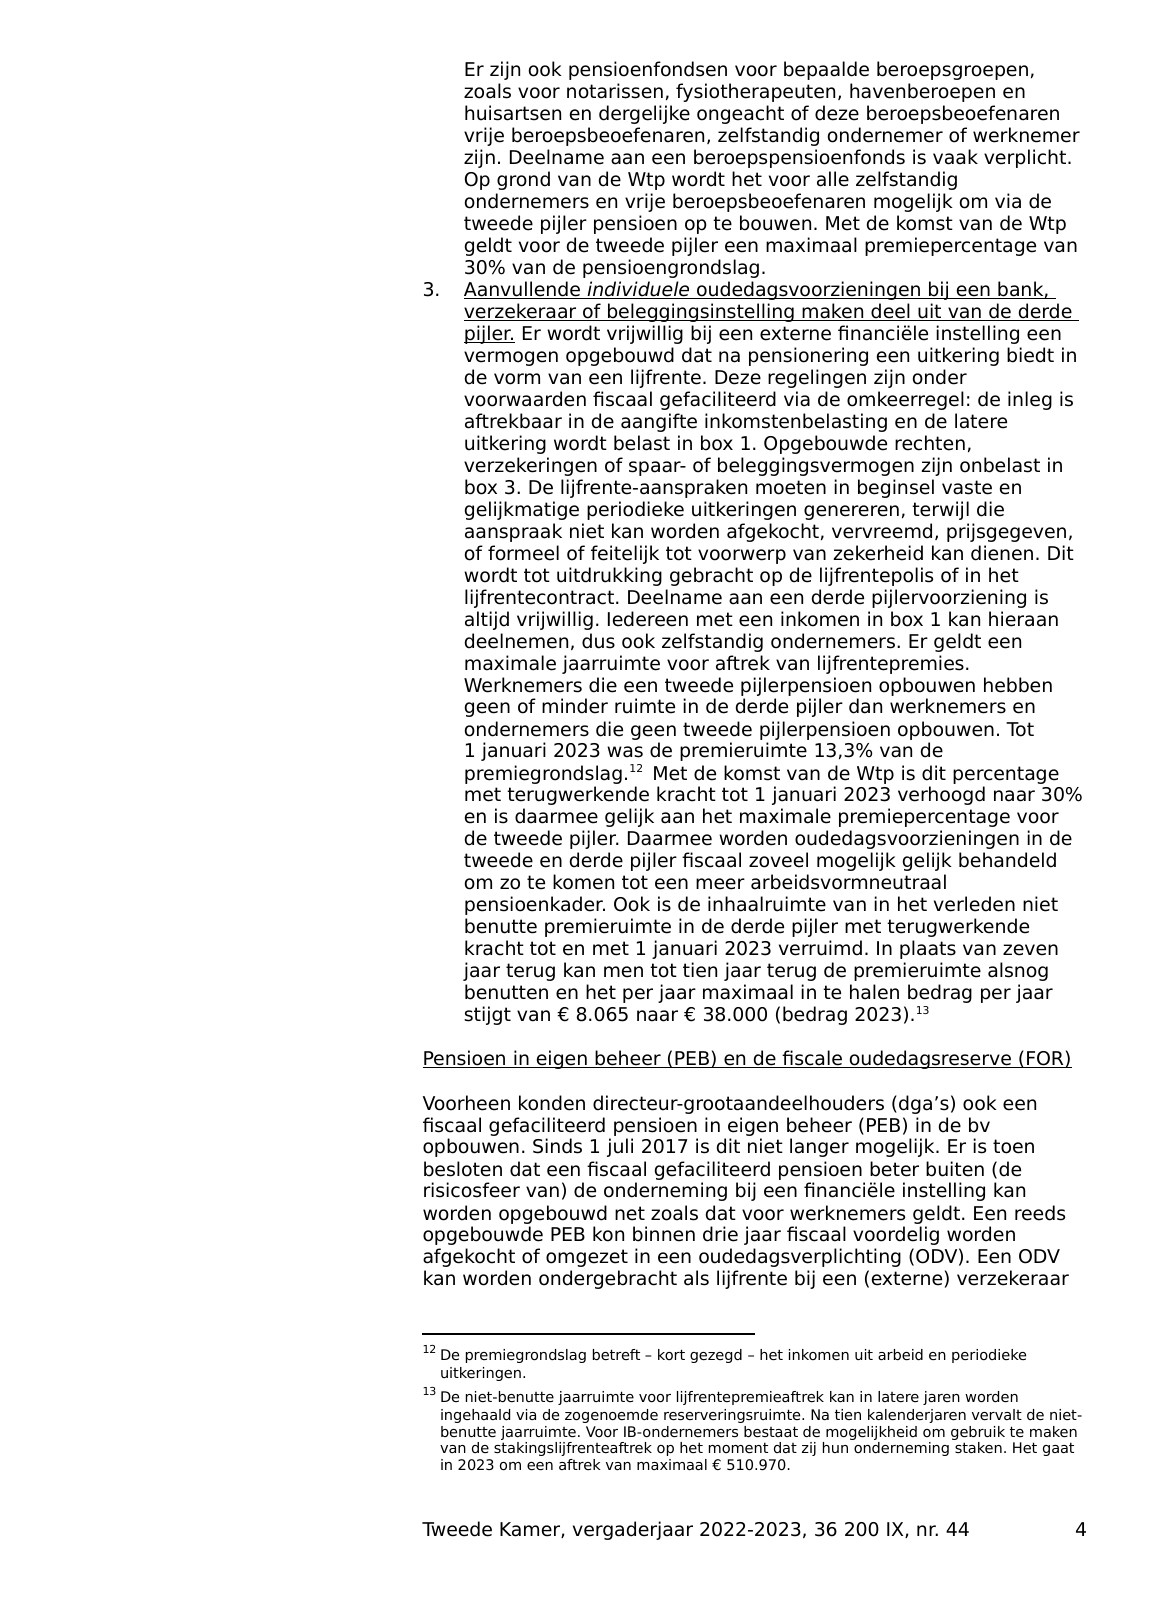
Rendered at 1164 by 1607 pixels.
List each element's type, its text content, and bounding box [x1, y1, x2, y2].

text Op grond van de Wtp wordt het voor alle zelfstandig ondernemers en vrije beroepsbeoefenaren mogelijk om via de tweede pijler pensioen op te bouwen. Met de komst van de Wtp geldt voor de tweede pijler een maximaal premiepercentage van 30% van de pensioengrondslag. [464, 169, 1087, 279]
text Voorheen konden directeur-grootaandeelhouders (dga’s) ook een fiscaal gefaciliteerd pensioen in eigen beheer (PEB) in de bv opbouwen. Sinds 1 juli 2017 is dit niet langer mogelijk. Er is toen besloten dat een fiscaal gefaciliteerd pensioen beter buiten (de risicosfeer van) de onderneming bij een financiële instelling kan worden opgebouwd net zoals dat voor werknemers geldt. Een reeds opgebouwde PEB kon binnen drie jaar fiscaal voordelig worden afgekocht of omgezet in een oudedagsverplichting (ODV). Een ODV kan worden ondergebracht als lijfrente bij een (externe) verzekeraar [422, 1092, 1087, 1290]
text 3. Aanvullende individuele oudedagsvoorzieningen bij een bank, verzekeraar of beleggingsinstelling maken deel uit van de derde pijler. Er wordt vrijwillig bij een externe financiële instelling een vermogen opgebouwd dat na pensionering een uitkering biedt in de vorm van een lijfrente. Deze regelingen zijn onder voorwaarden fiscaal gefaciliteerd via de omkeerregel: de inleg is aftrekbaar in de aangifte inkomstenbelasting en de latere uitkering wordt belast in box 1. Opgebouwde rechten, verzekeringen of spaar- of beleggingsvermogen zijn onbelast in box 3. De lijfrente-aanspraken moeten in beginsel vaste en gelijkmatige periodieke uitkeringen genereren, terwijl die aanspraak niet kan worden afgekocht, vervreemd, prijsgegeven, of formeel of feitelijk tot voorwerp van zekerheid kan dienen. Dit wordt tot uitdrukking gebracht op de lijfrentepolis of in het lijfrentecontract. Deelname aan een derde pijlervoorziening is altijd vrijwillig. Iedereen met een inkomen in box 1 kan hieraan deelnemen, dus ook zelfstandig ondernemers. Er geldt een maximale jaarruimte voor aftrek van lijfrentepremies. Werknemers die een tweede pijlerpensioen opbouwen hebben geen of minder ruimte in de derde pijler dan werknemers en ondernemers die geen tweede pijlerpensioen opbouwen. Tot 1 januari 2023 was de premieruimte 13,3% van de premiegrondslag. Met de komst van de Wtp is dit percentage met terugwerkende kracht tot 1 januari 2023 verhoogd naar 30% en is daarmee gelijk aan het maximale premiepercentage voor de tweede pijler. Daarmee worden oudedagsvoorzieningen in de tweede en derde pijler fiscaal zoveel mogelijk gelijk behandeld om zo te komen tot een meer arbeidsvormneutraal pensioenkader. Ook is de inhaalruimte van in het verleden niet benutte premieruimte in de derde pijler met terugwerkende kracht tot en met 1 januari 2023 verruimd. In plaats van zeven jaar terug kan men tot tien jaar terug de premieruimte alsnog benutten en het per jaar maximaal in te halen bedrag per jaar stijgt van € 8.065 naar € 38.000 (bedrag 2023). [422, 279, 1087, 1026]
text De premiegrondslag betreft – kort gezegd – het inkomen uit arbeid en periodieke uitkeringen. [422, 1343, 1087, 1382]
text Er zijn ook pensioenfondsen voor bepaalde beroepsgroepen, zoals voor notarissen, fysiotherapeuten, havenberoepen en huisartsen en dergelijke ongeacht of deze beroepsbeoefenaren vrije beroepsbeoefenaren, zelfstandig ondernemer of werknemer zijn. Deelname aan een beroepspensioenfonds is vaak verplicht. [464, 59, 1087, 169]
text De niet-benutte jaarruimte voor lijfrentepremieaftrek kan in latere jaren worden ingehaald via de zogenoemde reserveringsruimte. Na tien kalenderjaren vervalt de niet-benutte jaarruimte. Voor IB-ondernemers bestaat de mogelijkheid om gebruik te maken van de stakingslijfrenteaftrek op het moment dat zij hun onderneming staken. Het gaat in 2023 om een aftrek van maximaal € 510.970. [422, 1385, 1087, 1474]
subtitle Pensioen in eigen beheer (PEB) en de fiscale oudedagsreserve (FOR) [422, 1048, 1087, 1070]
